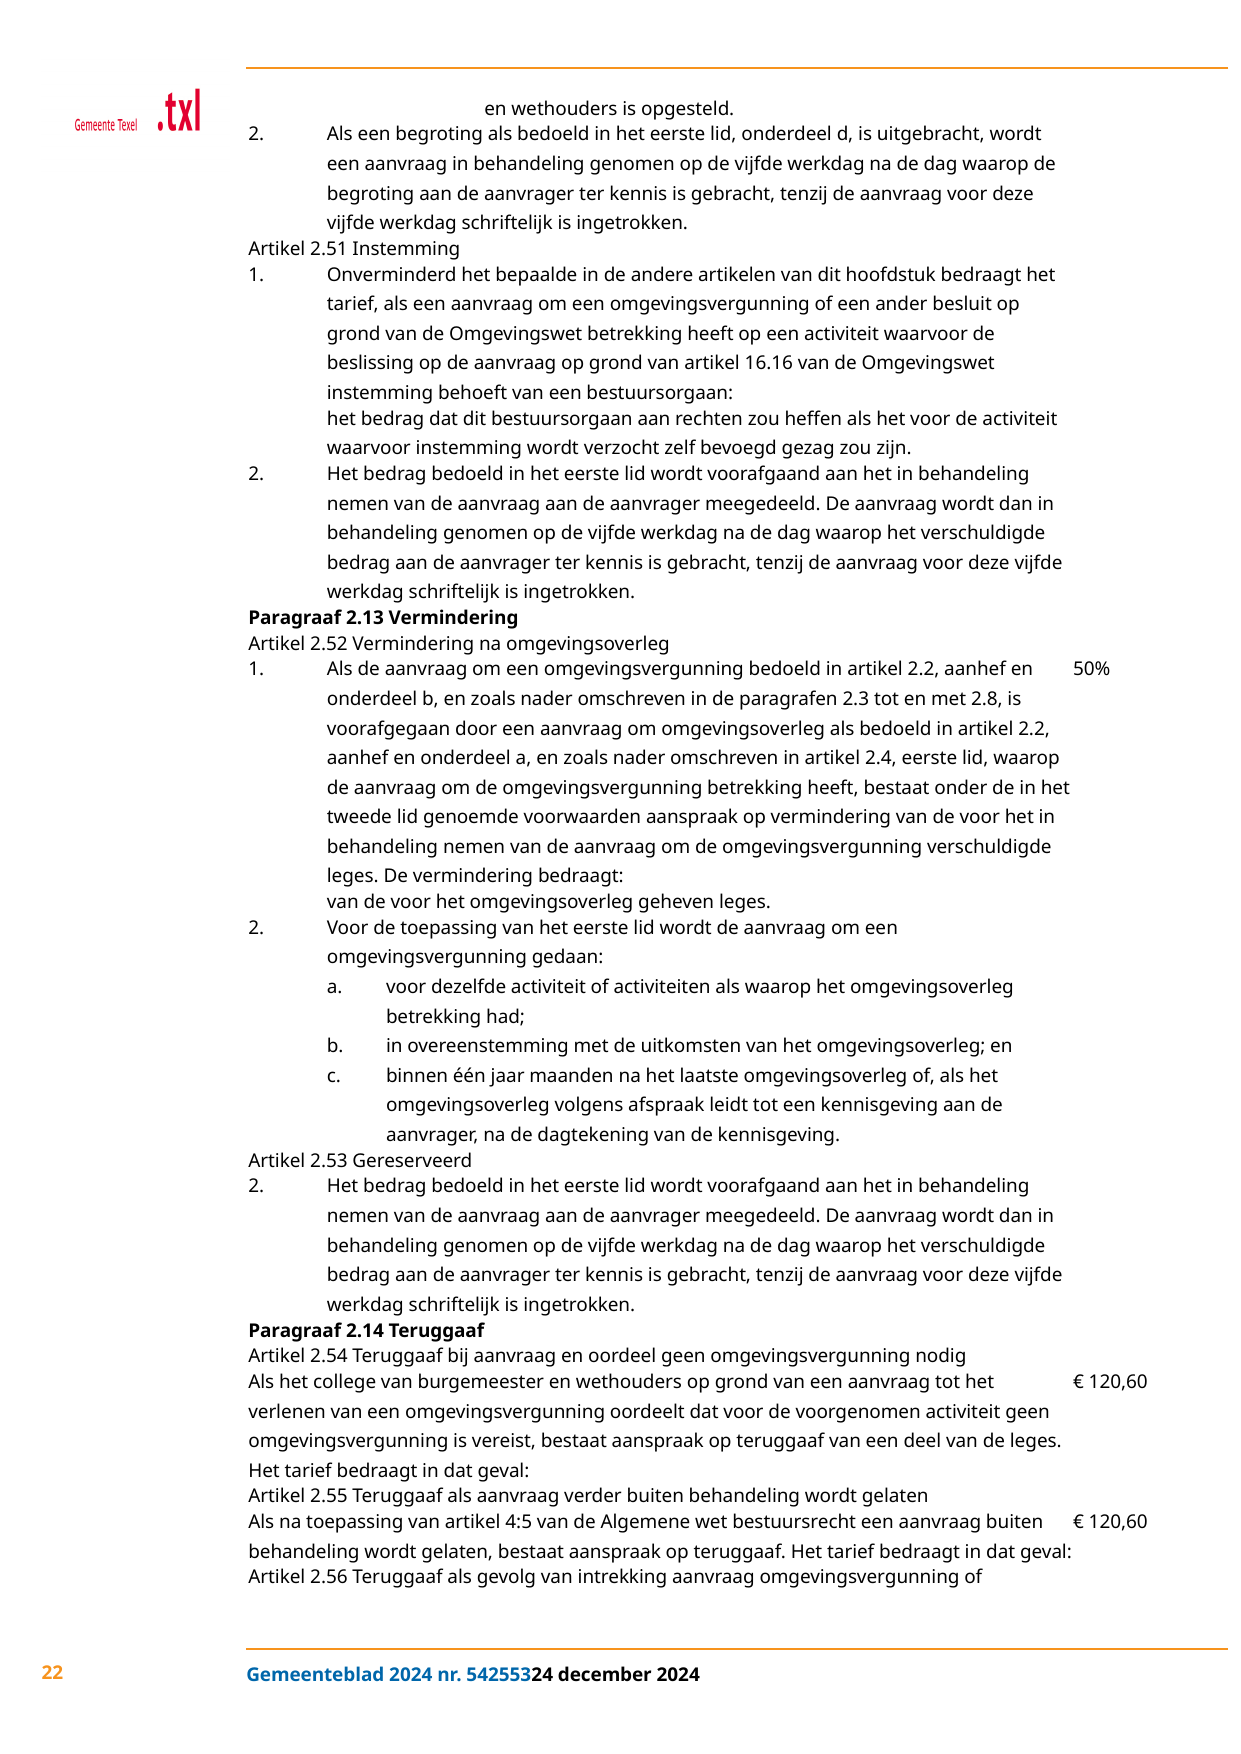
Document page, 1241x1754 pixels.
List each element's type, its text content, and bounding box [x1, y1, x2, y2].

table_cell Het bedrag bedoeld in het eerste lid wordt voorafgaand aan het in behandeling nemen van de aanvraag aan de aanvrager meegedeeld. De aanvraag wordt dan in behandeling genomen op de vijfde werkdag na de dag waarop het verschuldigde bedrag aan de aanvrager ter kennis is gebracht, tenzij de aanvraag voor deze vijfde werkdag schriftelijk is ingetrokken. [327, 1173, 1073, 1317]
table_cell 1. [248, 261, 327, 405]
table_cell 2. [248, 1173, 327, 1317]
table_cell Voor de toepassing van het eerste lid wordt de aanvraag om een omgevingsvergunning gedaan: voor dezelfde activiteit of activiteiten als waarop het omgevingsoverleg betrekking had; in overeenstemming met de uitkomsten van het omgevingsoverleg; en binnen één jaar maanden na het laatste omgevingsoverleg of, als het omgevingsoverleg volgens afspraak leidt tot een kennisgeving aan de aanvrager, na de dagtekening van de kennisgeving. [327, 914, 1073, 1147]
table_cell Paragraaf 2.14 Teruggaaf [248, 1317, 1152, 1342]
table_cell Artikel 2.53 Gereserveerd [248, 1147, 1073, 1173]
table_cell Als na toepassing van artikel 4:5 van de Algemene wet bestuursrecht een aanvraag buiten behandeling wordt gelaten, bestaat aanspraak op teruggaaf. Het tarief bedraagt in dat geval: [248, 1509, 1073, 1564]
table_cell [1073, 1564, 1152, 1589]
table_cell [327, 95, 484, 121]
table_cell Artikel 2.54 Teruggaaf bij aanvraag en oordeel geen omgevingsvergunning nodig [248, 1343, 1073, 1368]
table_cell [248, 95, 327, 121]
table_cell 50% [1073, 656, 1152, 888]
table_cell Artikel 2.55 Teruggaaf als aanvraag verder buiten behandeling wordt gelaten [248, 1483, 1073, 1508]
table_cell Artikel 2.56 Teruggaaf als gevolg van intrekking aanvraag omgevingsvergunning of [248, 1564, 1073, 1589]
table_cell en wethouders is opgesteld. [484, 95, 1073, 121]
table_cell 2. [248, 914, 327, 1147]
table_cell Als de aanvraag om een omgevingsvergunning bedoeld in artikel 2.2, aanhef en onderdeel b, en zoals nader omschreven in de paragrafen 2.3 tot en met 2.8, is voorafgegaan door een aanvraag om omgevingsoverleg als bedoeld in artikel 2.2, aanhef en onderdeel a, en zoals nader omschreven in artikel 2.4, eerste lid, waarop de aanvraag om de omgevingsvergunning betrekking heeft, bestaat onder de in het tweede lid genoemde voorwaarden aanspraak op vermindering van de voor het in behandeling nemen van de aanvraag om de omgevingsvergunning verschuldigde leges. De vermindering bedraagt: [327, 656, 1073, 888]
table_cell Als het college van burgemeester en wethouders op grond van een aanvraag tot het verlenen van een omgevingsvergunning oordeelt dat voor de voorgenomen activiteit geen omgevingsvergunning is vereist, bestaat aanspraak op teruggaaf van een deel van de leges. Het tarief bedraagt in dat geval: [248, 1368, 1073, 1483]
table_cell [1073, 261, 1152, 405]
table_cell [248, 889, 327, 914]
table_cell [1073, 460, 1152, 604]
table_cell [1073, 914, 1152, 1147]
table_cell van de voor het omgevingsoverleg geheven leges. [327, 889, 1073, 914]
table_cell 2. [248, 121, 327, 235]
table_cell [1073, 630, 1152, 656]
table_cell [1073, 405, 1152, 460]
table_cell het bedrag dat dit bestuursorgaan aan rechten zou heffen als het voor de activiteit waarvoor instemming wordt verzocht zelf bevoegd gezag zou zijn. [327, 405, 1073, 460]
table_cell [248, 405, 327, 460]
table_cell Artikel 2.51 Instemming [248, 235, 1073, 261]
table_cell € 120,60 [1073, 1509, 1152, 1564]
table_cell Artikel 2.52 Vermindering na omgevingsoverleg [248, 630, 1073, 656]
table_cell Als een begroting als bedoeld in het eerste lid, onderdeel d, is uitgebracht, wordt een aanvraag in behandeling genomen op de vijfde werkdag na de dag waarop de begroting aan de aanvrager ter kennis is gebracht, tenzij de aanvraag voor deze vijfde werkdag schriftelijk is ingetrokken. [327, 121, 1073, 235]
table_cell [1073, 235, 1152, 261]
table_cell [1073, 1147, 1152, 1173]
table_cell 1. [248, 656, 327, 888]
table_cell Onverminderd het bepaalde in de andere artikelen van dit hoofdstuk bedraagt het tarief, als een aanvraag om een omgevingsvergunning of een ander besluit op grond van de Omgevingswet betrekking heeft op een activiteit waarvoor de beslissing op de aanvraag op grond van artikel 16.16 van de Omgevingswet instemming behoeft van een bestuursorgaan: [327, 261, 1073, 405]
table_cell [1073, 121, 1152, 235]
table_cell 2. [248, 460, 327, 604]
table_cell [1073, 1343, 1152, 1368]
table_cell Het bedrag bedoeld in het eerste lid wordt voorafgaand aan het in behandeling nemen van de aanvraag aan de aanvrager meegedeeld. De aanvraag wordt dan in behandeling genomen op de vijfde werkdag na de dag waarop het verschuldigde bedrag aan de aanvrager ter kennis is gebracht, tenzij de aanvraag voor deze vijfde werkdag schriftelijk is ingetrokken. [327, 460, 1073, 604]
table_cell € 120,60 [1073, 1368, 1152, 1483]
picture [41, 47, 231, 172]
table_cell Paragraaf 2.13 Vermindering [248, 604, 1152, 630]
table_cell [1073, 1173, 1152, 1317]
table_cell [1073, 1483, 1152, 1508]
table_cell [1073, 889, 1152, 914]
table_cell [1073, 95, 1152, 121]
